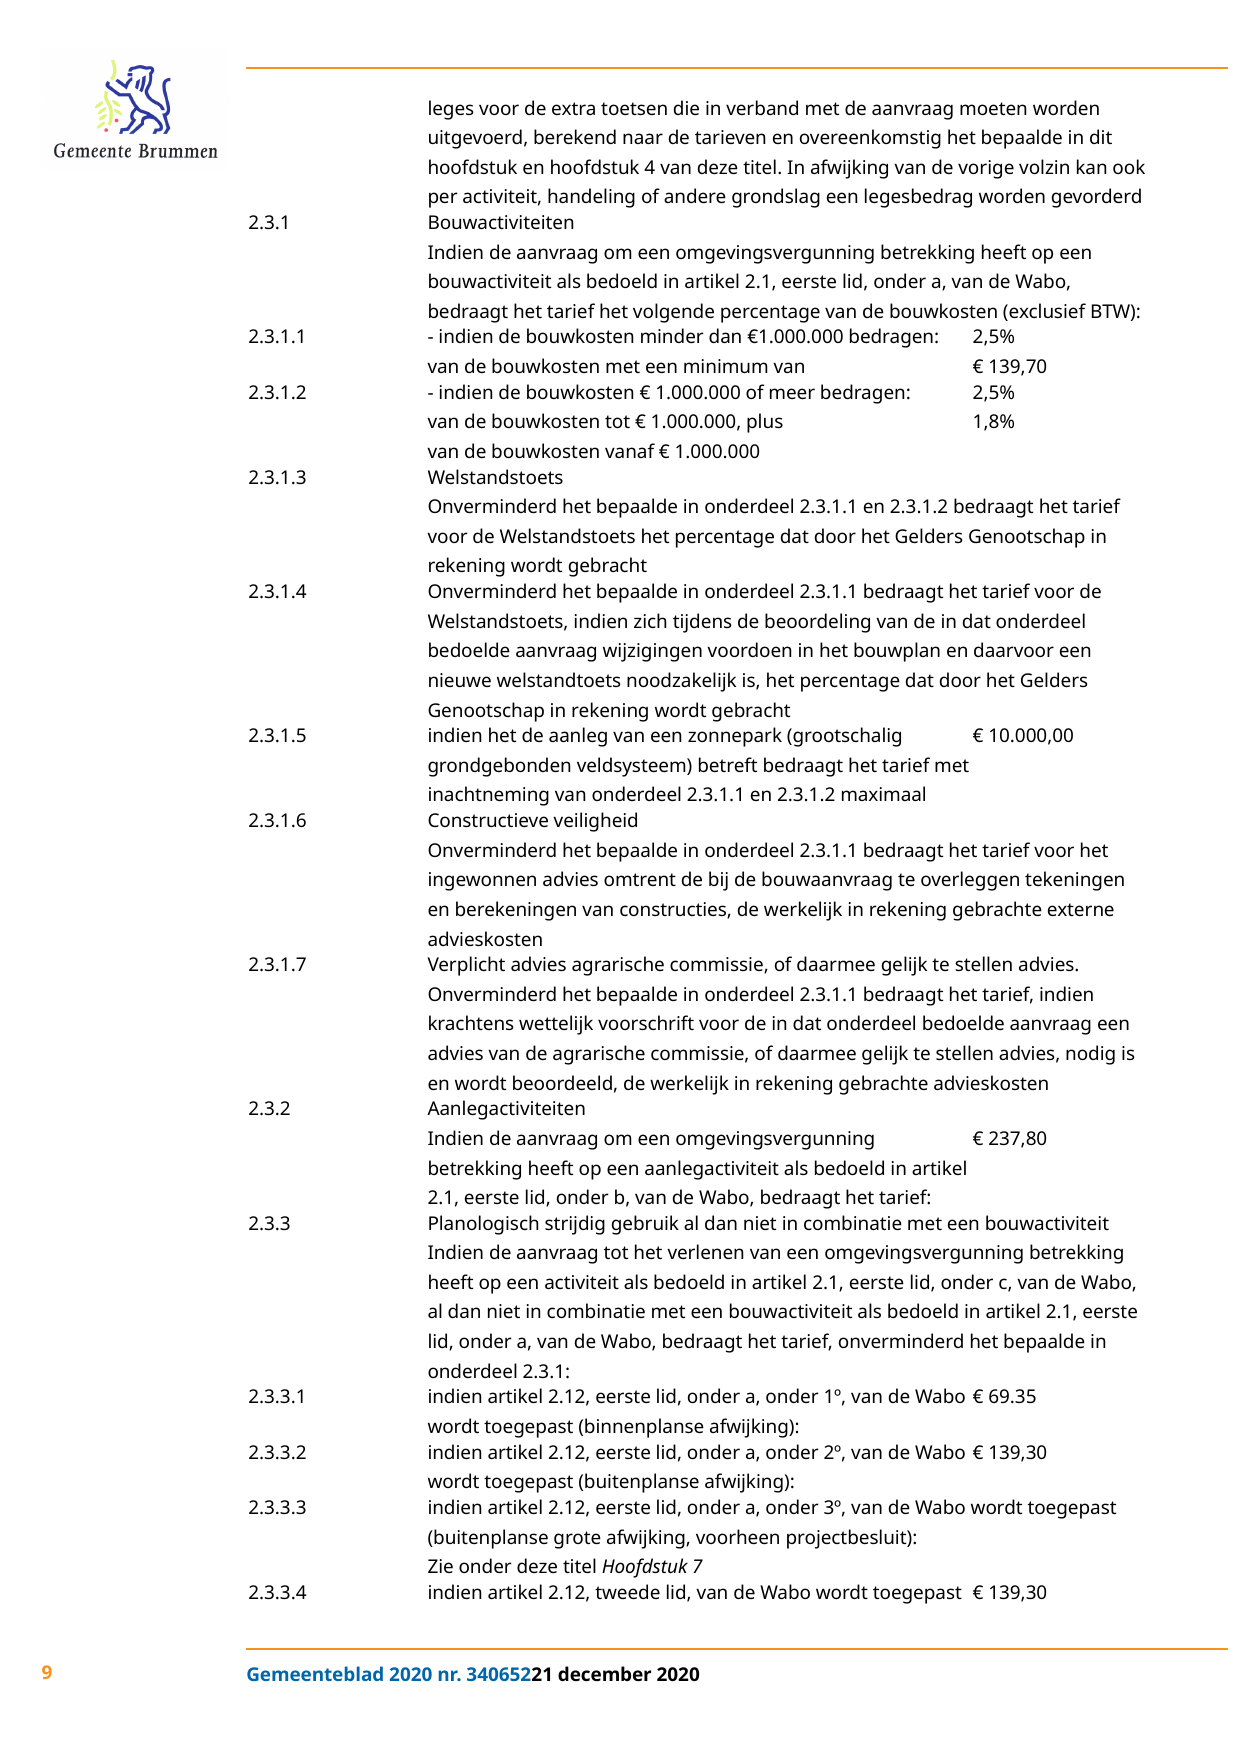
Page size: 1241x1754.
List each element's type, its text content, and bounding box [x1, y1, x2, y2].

table_cell 2.3.1.4 [248, 579, 427, 722]
table_cell Bouwactiviteiten Indien de aanvraag om een omgevingsvergunning betrekking heeft op een bouwactiviteit als bedoeld in artikel 2.1, eerste lid, onder a, van de Wabo, bedraagt het tarief het volgende percentage van de bouwkosten (exclusief BTW): [427, 209, 1152, 324]
table_cell Verplicht advies agrarische commissie, of daarmee gelijk te stellen advies. Onverminderd het bepaalde in onderdeel 2.3.1.1 bedraagt het tarief, indien krachtens wettelijk voorschrift voor de in dat onderdeel bedoelde aanvraag een advies van de agrarische commissie, of daarmee gelijk te stellen advies, nodig is en wordt beoordeeld, de werkelijk in rekening gebrachte advieskosten [427, 951, 1152, 1096]
table_cell 2.3.3 [248, 1210, 427, 1384]
table_cell indien artikel 2.12, eerste lid, onder a, onder 1º, van de Wabo wordt toegepast (binnenplanse afwijking): [427, 1384, 972, 1439]
table_cell 2.3.1.1 [248, 324, 427, 379]
table_cell 2.3.1.5 [248, 723, 427, 807]
table_cell indien het de aanleg van een zonnepark (grootschalig grondgebonden veldsysteem) betreft bedraagt het tarief met inachtneming van onderdeel 2.3.1.1 en 2.3.1.2 maximaal [427, 723, 972, 807]
table_header leges voor de extra toetsen die in verband met de aanvraag moeten worden uitgevoerd, berekend naar de tarieven en overeenkomstig het bepaalde in dit hoofdstuk en hoofdstuk 4 van deze titel. In afwijking van de vorige volzin kan ook per activiteit, handeling of andere grondslag een legesbedrag worden gevorderd [427, 95, 1152, 209]
table_cell - indien de bouwkosten minder dan €1.000.000 bedragen: van de bouwkosten met een minimum van [427, 324, 972, 379]
table_cell 2.3.3.2 [248, 1439, 427, 1494]
table_cell indien artikel 2.12, tweede lid, van de Wabo wordt toegepast [427, 1579, 972, 1605]
table_cell 2.3.1.3 [248, 464, 427, 578]
table_header [248, 95, 427, 209]
table_cell Welstandstoets Onverminderd het bepaalde in onderdeel 2.3.1.1 en 2.3.1.2 bedraagt het tarief voor de Welstandstoets het percentage dat door het Gelders Genootschap in rekening wordt gebracht [427, 464, 1152, 578]
table_cell 2.3.3.4 [248, 1579, 427, 1605]
table_cell Onverminderd het bepaalde in onderdeel 2.3.1.1 bedraagt het tarief voor de Welstandstoets, indien zich tijdens de beoordeling van de in dat onderdeel bedoelde aanvraag wijzigingen voordoen in het bouwplan en daarvoor een nieuwe welstandtoets noodzakelijk is, het percentage dat door het Gelders Genootschap in rekening wordt gebracht [427, 579, 1152, 722]
table_cell 2.3.3.3 [248, 1494, 427, 1579]
table_cell 2.3.1 [248, 209, 427, 324]
table_cell € 69.35 [973, 1384, 1152, 1439]
table_cell indien artikel 2.12, eerste lid, onder a, onder 2º, van de Wabo wordt toegepast (buitenplanse afwijking): [427, 1439, 972, 1494]
table_cell 2.3.2 [248, 1096, 427, 1210]
table_cell - indien de bouwkosten € 1.000.000 of meer bedragen: van de bouwkosten tot € 1.000.000, plus van de bouwkosten vanaf € 1.000.000 [427, 379, 972, 464]
table_cell Aanlegactiviteiten Indien de aanvraag om een omgevingsvergunning betrekking heeft op een aanlegactiviteit als bedoeld in artikel 2.1, eerste lid, onder b, van de Wabo, bedraagt het tarief: [427, 1096, 972, 1210]
table_cell Planologisch strijdig gebruik al dan niet in combinatie met een bouwactiviteit Indien de aanvraag tot het verlenen van een omgevingsvergunning betrekking heeft op een activiteit als bedoeld in artikel 2.1, eerste lid, onder c, van de Wabo, al dan niet in combinatie met een bouwactiviteit als bedoeld in artikel 2.1, eerste lid, onder a, van de Wabo, bedraagt het tarief, onverminderd het bepaalde in onderdeel 2.3.1: [427, 1210, 1152, 1384]
table_cell € 139,30 [973, 1439, 1152, 1494]
table_cell Constructieve veiligheid Onverminderd het bepaalde in onderdeel 2.3.1.1 bedraagt het tarief voor het ingewonnen advies omtrent de bij de bouwaanvraag te overleggen tekeningen en berekeningen van constructies, de werkelijk in rekening gebrachte externe advieskosten [427, 808, 1152, 951]
table_cell indien artikel 2.12, eerste lid, onder a, onder 3º, van de Wabo wordt toegepast (buitenplanse grote afwijking, voorheen projectbesluit): Zie onder deze titel Hoofdstuk 7 [427, 1494, 1152, 1579]
picture [41, 47, 231, 172]
table_cell 2.3.1.2 [248, 379, 427, 464]
table_cell 2,5% € 139,70 [973, 324, 1152, 379]
table_cell € 139,30 [973, 1579, 1152, 1605]
table_cell 2.3.1.6 [248, 808, 427, 951]
table_cell 2.3.1.7 [248, 951, 427, 1096]
table_cell 2,5% 1,8% [973, 379, 1152, 464]
table_cell € 237,80 [973, 1096, 1152, 1210]
table_cell € 10.000,00 [973, 723, 1152, 807]
table_cell 2.3.3.1 [248, 1384, 427, 1439]
